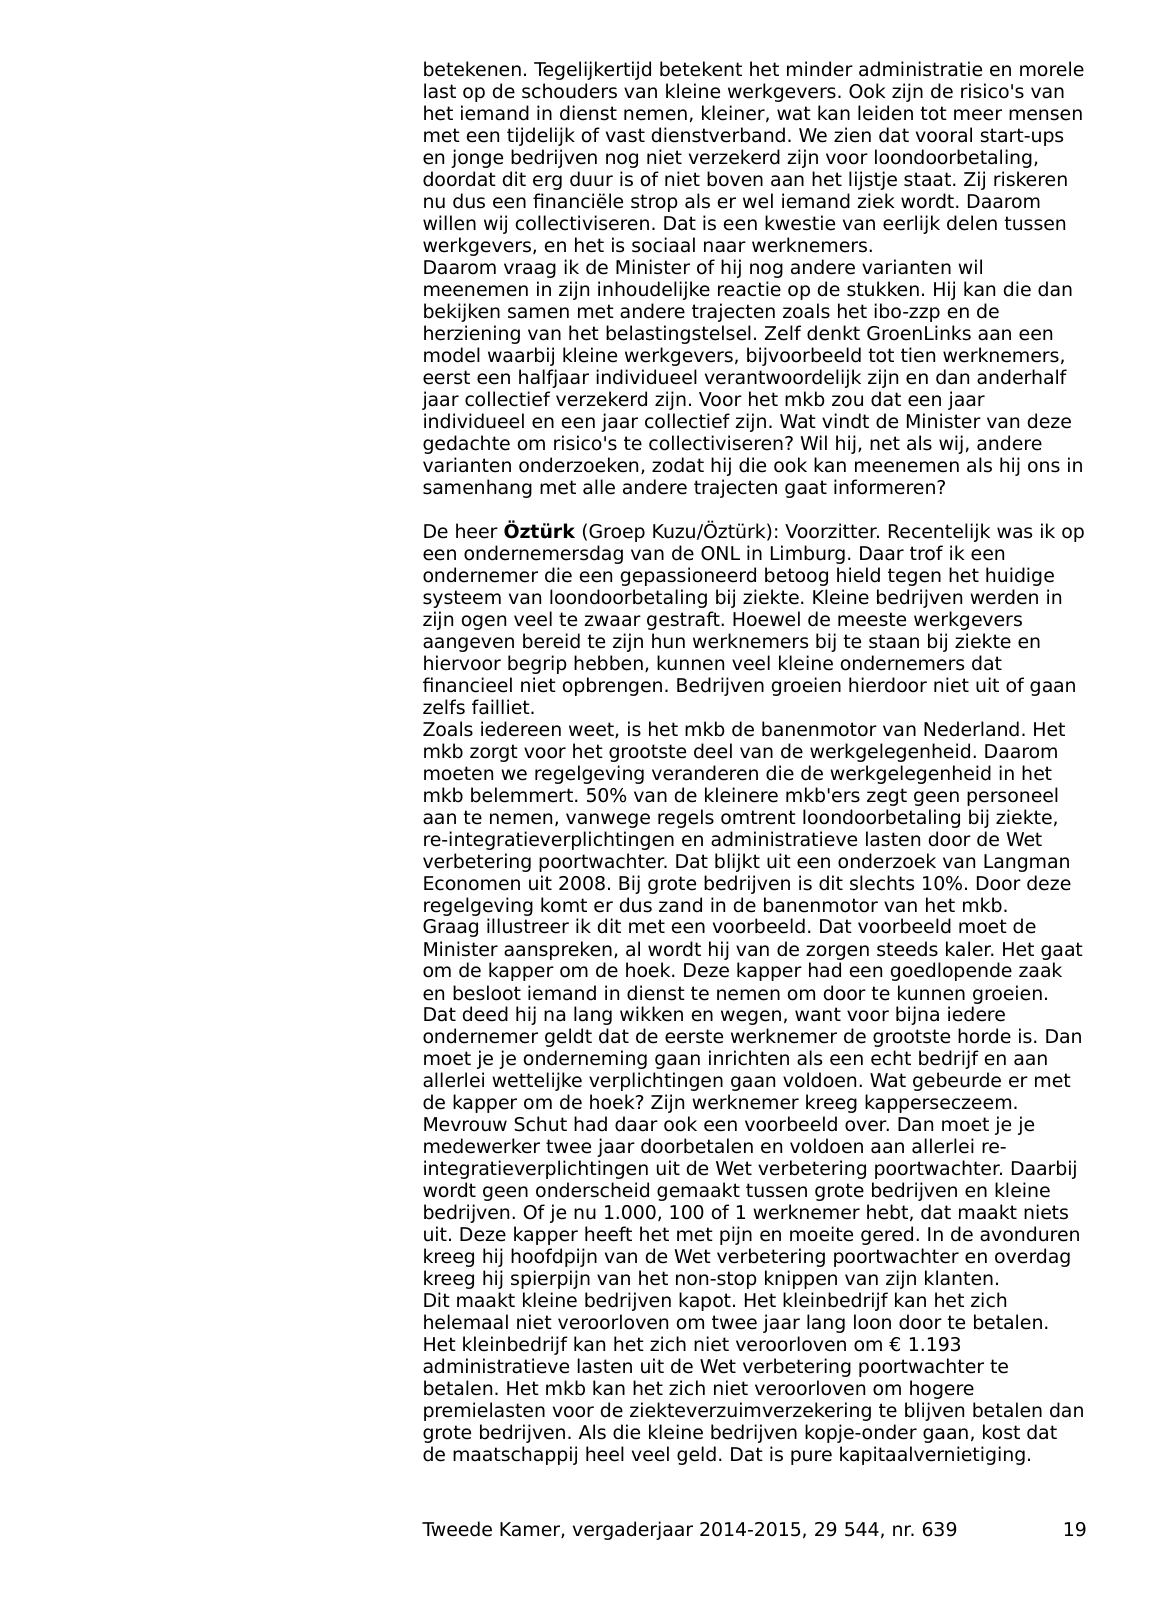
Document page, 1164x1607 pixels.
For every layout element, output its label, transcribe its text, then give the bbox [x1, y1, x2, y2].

text Zoals iedereen weet, is het mkb de banenmotor van Nederland. Het mkb zorgt voor het grootste deel van de werkgelegenheid. Daarom moeten we regelgeving veranderen die de werkgelegenheid in het mkb belemmert. 50% van de kleinere mkb'ers zegt geen personeel aan te nemen, vanwege regels omtrent loondoorbetaling bij ziekte, re-integratieverplichtingen en administratieve lasten door de Wet verbetering poortwachter. Dat blijkt uit een onderzoek van Langman Economen uit 2008. Bij grote bedrijven is dit slechts 10%. Door deze regelgeving komt er dus zand in de banenmotor van het mkb. [422, 719, 1087, 916]
text Graag illustreer ik dit met een voorbeeld. Dat voorbeeld moet de Minister aanspreken, al wordt hij van de zorgen steeds kaler. Het gaat om de kapper om de hoek. Deze kapper had een goedlopende zaak en besloot iemand in dienst te nemen om door te kunnen groeien. Dat deed hij na lang wikken en wegen, want voor bijna iedere ondernemer geldt dat de eerste werknemer de grootste horde is. Dan moet je je onderneming gaan inrichten als een echt bedrijf en aan allerlei wettelijke verplichtingen gaan voldoen. Wat gebeurde er met de kapper om de hoek? Zijn werknemer kreeg kapperseczeem. Mevrouw Schut had daar ook een voorbeeld over. Dan moet je je medewerker twee jaar doorbetalen en voldoen aan allerlei re-integratieverplichtingen uit de Wet verbetering poortwachter. Daarbij wordt geen onderscheid gemaakt tussen grote bedrijven en kleine bedrijven. Of je nu 1.000, 100 of 1 werknemer hebt, dat maakt niets uit. Deze kapper heeft het met pijn en moeite gered. In de avonduren kreeg hij hoofdpijn van de Wet verbetering poortwachter en overdag kreeg hij spierpijn van het non-stop knippen van zijn klanten. [422, 916, 1087, 1290]
text Daarom vraag ik de Minister of hij nog andere varianten wil meenemen in zijn inhoudelijke reactie op de stukken. Hij kan die dan bekijken samen met andere trajecten zoals het ibo-zzp en de herziening van het belastingstelsel. Zelf denkt GroenLinks aan een model waarbij kleine werkgevers, bijvoorbeeld tot tien werknemers, eerst een halfjaar individueel verantwoordelijk zijn en dan anderhalf jaar collectief verzekerd zijn. Voor het mkb zou dat een jaar individueel en een jaar collectief zijn. Wat vindt de Minister van deze gedachte om risico's te collectiviseren? Wil hij, net als wij, andere varianten onderzoeken, zodat hij die ook kan meenemen als hij ons in samenhang met alle andere trajecten gaat informeren? [422, 257, 1087, 499]
text Dit maakt kleine bedrijven kapot. Het kleinbedrijf kan het zich helemaal niet veroorloven om twee jaar lang loon door te betalen. Het kleinbedrijf kan het zich niet veroorloven om € 1.193 administratieve lasten uit de Wet verbetering poortwachter te betalen. Het mkb kan het zich niet veroorloven om hogere premielasten voor de ziekteverzuimverzekering te blijven betalen dan grote bedrijven. Als die kleine bedrijven kopje-onder gaan, kost dat de maatschappij heel veel geld. Dat is pure kapitaalvernietiging. [422, 1290, 1087, 1466]
text betekenen. Tegelijkertijd betekent het minder administratie en morele last op de schouders van kleine werkgevers. Ook zijn de risico's van het iemand in dienst nemen, kleiner, wat kan leiden tot meer mensen met een tijdelijk of vast dienstverband. We zien dat vooral start-ups en jonge bedrijven nog niet verzekerd zijn voor loondoorbetaling, doordat dit erg duur is of niet boven aan het lijstje staat. Zij riskeren nu dus een financiële strop als er wel iemand ziek wordt. Daarom willen wij collectiviseren. Dat is een kwestie van eerlijk delen tussen werkgevers, en het is sociaal naar werknemers. [422, 59, 1087, 257]
text De heer Öztürk (Groep Kuzu/Öztürk): Voorzitter. Recentelijk was ik op een ondernemersdag van de ONL in Limburg. Daar trof ik een ondernemer die een gepassioneerd betoog hield tegen het huidige systeem van loondoorbetaling bij ziekte. Kleine bedrijven werden in zijn ogen veel te zwaar gestraft. Hoewel de meeste werkgevers aangeven bereid te zijn hun werknemers bij te staan bij ziekte en hiervoor begrip hebben, kunnen veel kleine ondernemers dat financieel niet opbrengen. Bedrijven groeien hierdoor niet uit of gaan zelfs failliet. [422, 521, 1087, 719]
